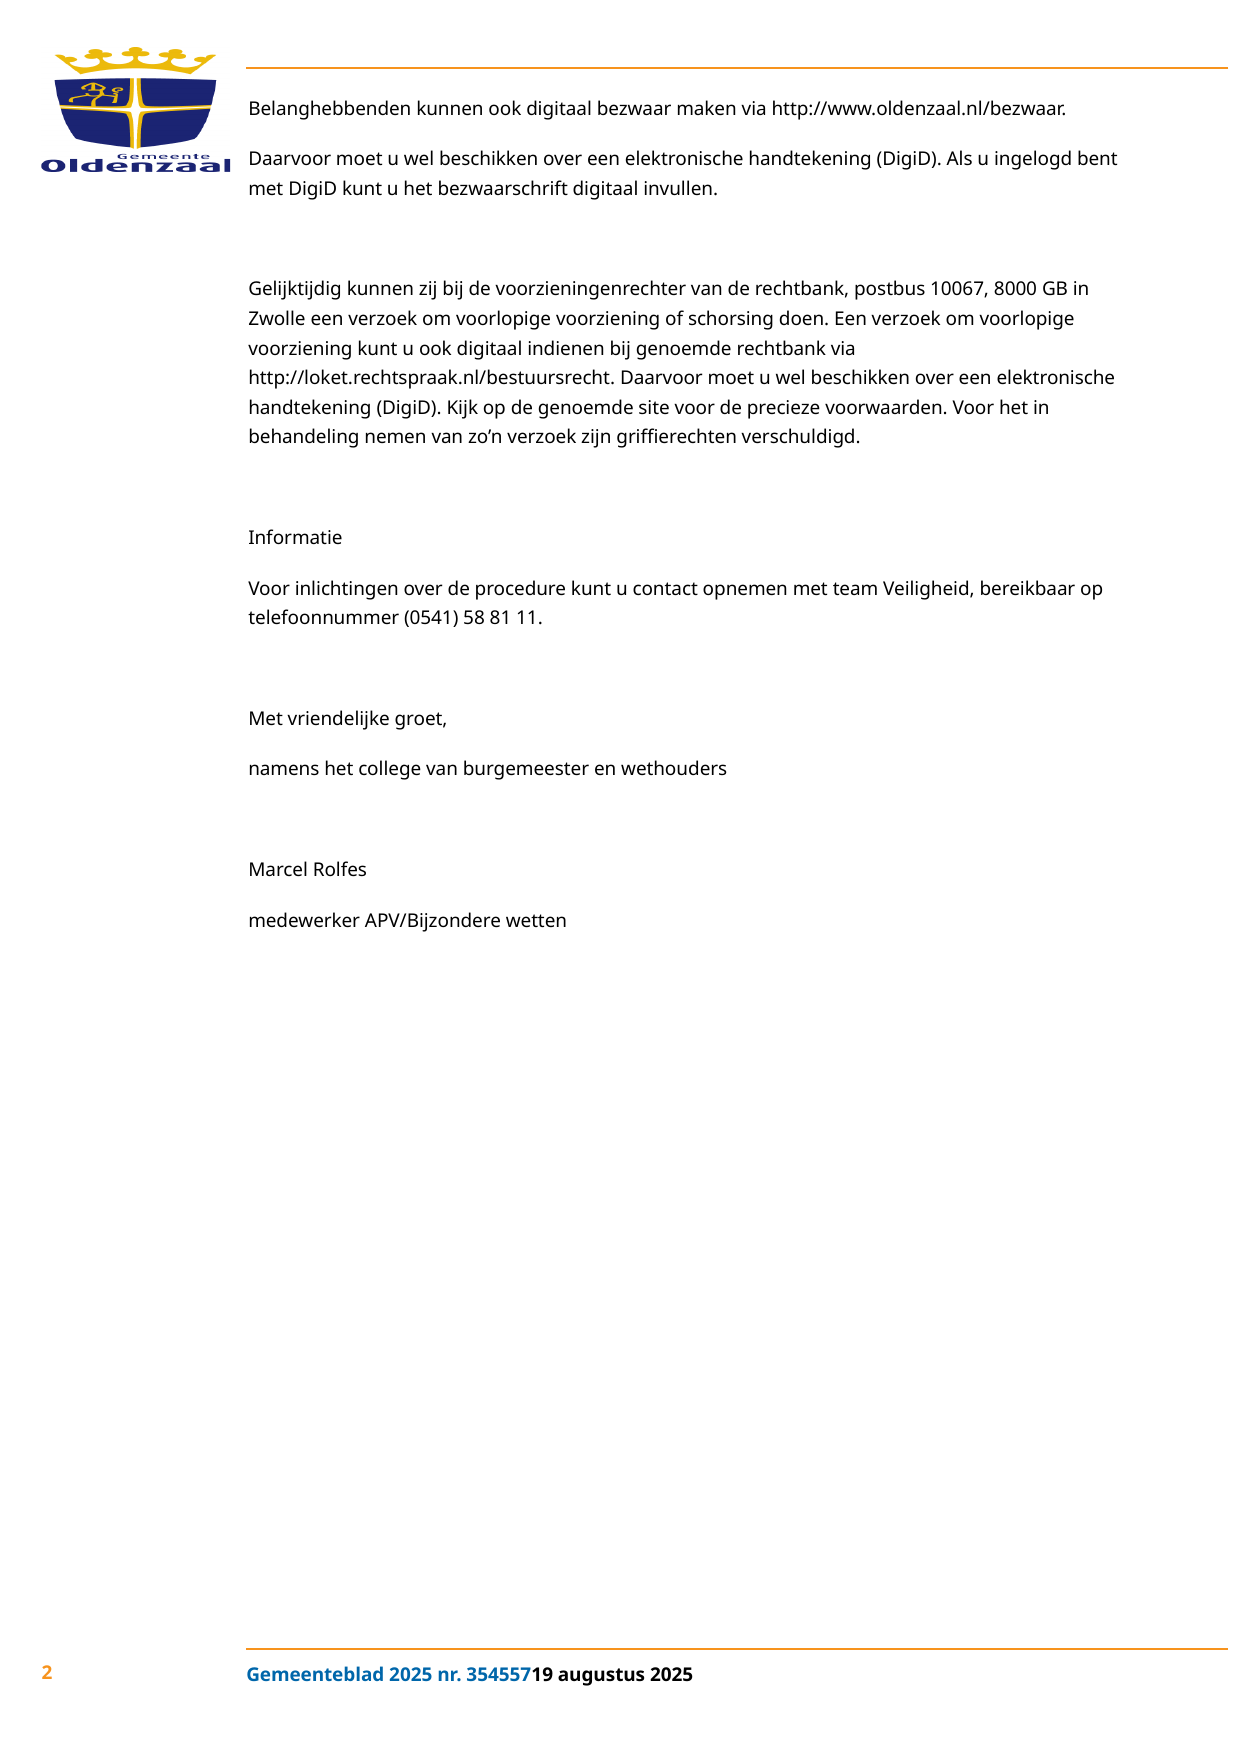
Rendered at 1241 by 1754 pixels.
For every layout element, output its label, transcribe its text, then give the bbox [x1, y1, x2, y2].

text Daarvoor moet u wel beschikken over een elektronische handtekening (DigiD). Als u ingelogd bent met DigiD kunt u het bezwaarschrift digitaal invullen. [248, 145, 1152, 201]
text Voor inlichtingen over de procedure kunt u contact opnemen met team Veiligheid, bereikbaar op telefoonnummer (0541) 58 81 11. [248, 575, 1152, 630]
text Met vriendelijke groet, [248, 705, 1152, 731]
text medewerker APV/Bijzondere wetten [248, 907, 1152, 933]
text Informatie [248, 524, 1152, 550]
text namens het college van burgemeester en wethouders [248, 756, 1152, 781]
text Belanghebbenden kunnen ook digitaal bezwaar maken via http://www.oldenzaal.nl/bezwaar. [248, 95, 1152, 121]
text Marcel Rolfes [248, 856, 1152, 882]
text Gelijktijdig kunnen zij bij de voorzieningenrechter van de rechtbank, postbus 10067, 8000 GB in Zwolle een verzoek om voorlopige voorziening of schorsing doen. Een verzoek om voorlopige voorziening kunt u ook digitaal indienen bij genoemde rechtbank via http://loket.rechtspraak.nl/bestuursrecht. Daarvoor moet u wel beschikken over een elektronische handtekening (DigiD). Kijk op de genoemde site voor de precieze voorwaarden. Voor het in behandeling nemen van zo’n verzoek zijn griffierechten verschuldigd. [248, 276, 1152, 449]
picture [41, 47, 231, 172]
